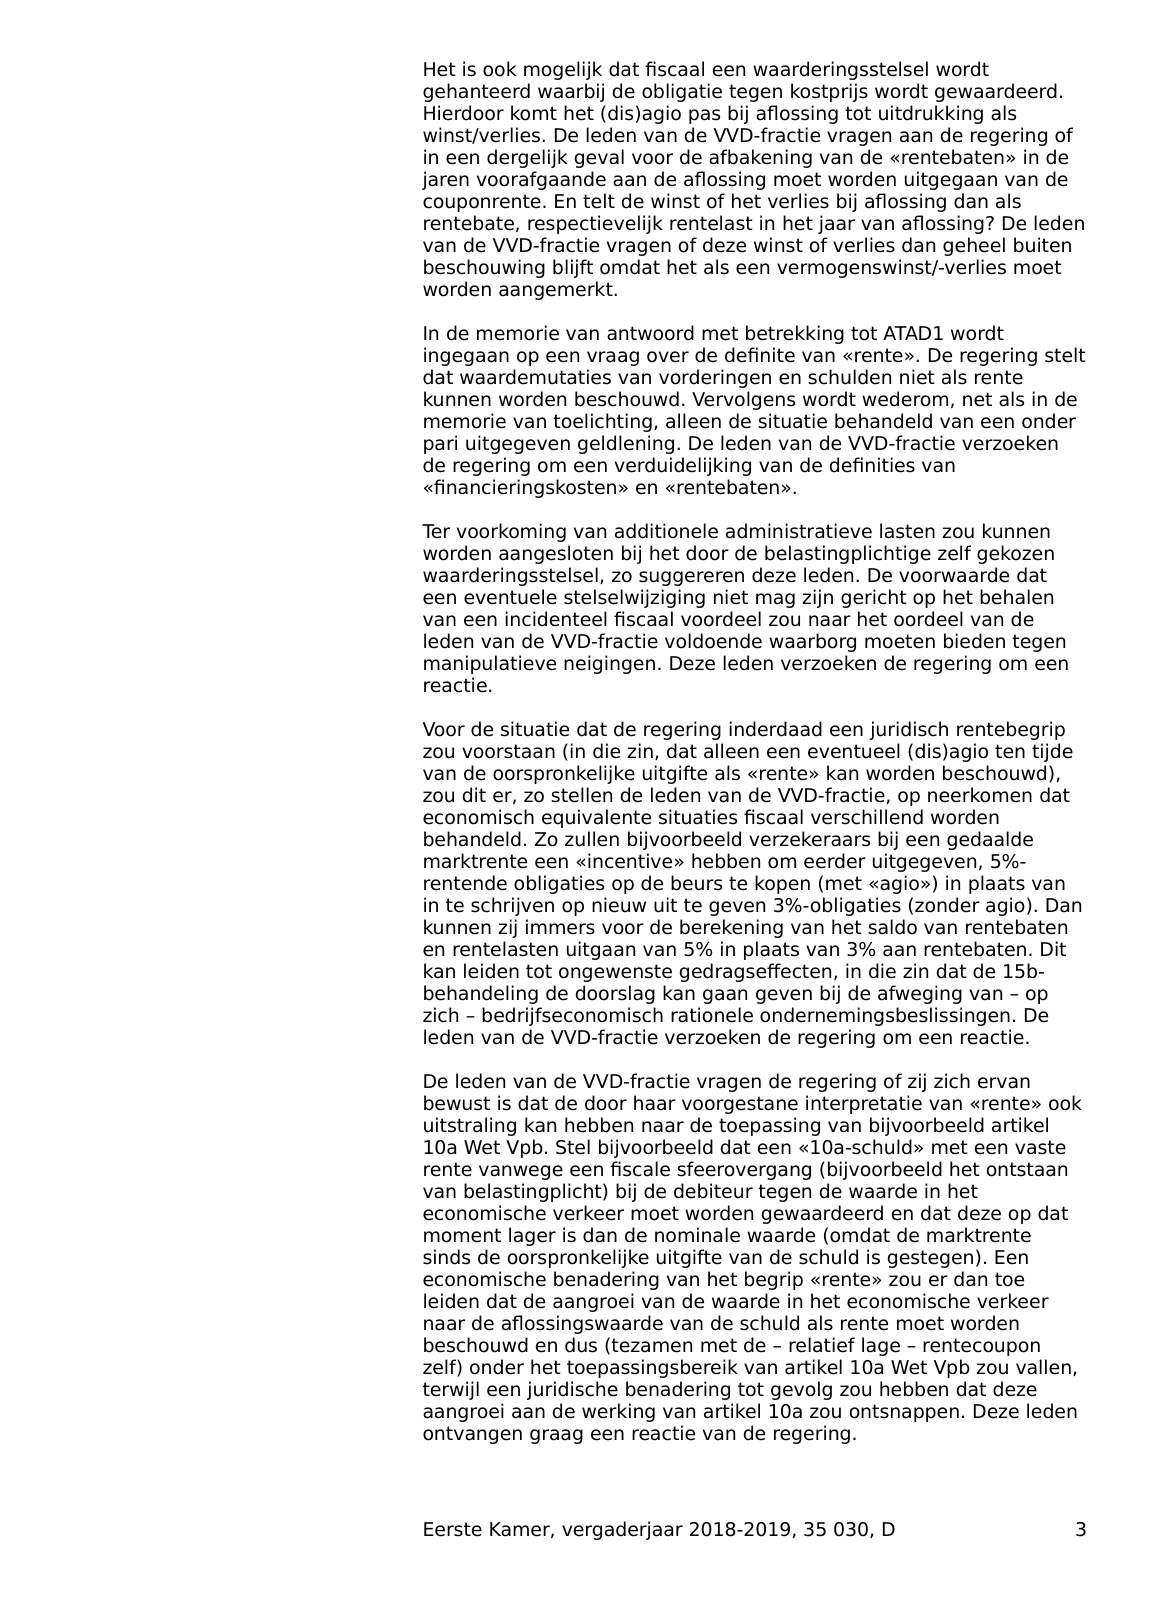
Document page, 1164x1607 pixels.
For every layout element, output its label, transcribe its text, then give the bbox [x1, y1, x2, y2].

text De leden van de VVD-fractie vragen de regering of zij zich ervan bewust is dat de door haar voorgestane interpretatie van «rente» ook uitstraling kan hebben naar de toepassing van bijvoorbeeld artikel 10a Wet Vpb. Stel bijvoorbeeld dat een «10a-schuld» met een vaste rente vanwege een fiscale sfeerovergang (bijvoorbeeld het ontstaan van belastingplicht) bij de debiteur tegen de waarde in het economische verkeer moet worden gewaardeerd en dat deze op dat moment lager is dan de nominale waarde (omdat de marktrente sinds de oorspronkelijke uitgifte van de schuld is gestegen). Een economische benadering van het begrip «rente» zou er dan toe leiden dat de aangroei van de waarde in het economische verkeer naar de aflossingswaarde van de schuld als rente moet worden beschouwd en dus (tezamen met de – relatief lage – rentecoupon zelf) onder het toepassingsbereik van artikel 10a Wet Vpb zou vallen, terwijl een juridische benadering tot gevolg zou hebben dat deze aangroei aan de werking van artikel 10a zou ontsnappen. Deze leden ontvangen graag een reactie van de regering. [422, 1071, 1087, 1444]
text Voor de situatie dat de regering inderdaad een juridisch rentebegrip zou voorstaan (in die zin, dat alleen een eventueel (dis)agio ten tijde van de oorspronkelijke uitgifte als «rente» kan worden beschouwd), zou dit er, zo stellen de leden van de VVD-fractie, op neerkomen dat economisch equivalente situaties fiscaal verschillend worden behandeld. Zo zullen bijvoorbeeld verzekeraars bij een gedaalde marktrente een «incentive» hebben om eerder uitgegeven, 5%-rentende obligaties op de beurs te kopen (met «agio») in plaats van in te schrijven op nieuw uit te geven 3%-obligaties (zonder agio). Dan kunnen zij immers voor de berekening van het saldo van rentebaten en rentelasten uitgaan van 5% in plaats van 3% aan rentebaten. Dit kan leiden tot ongewenste gedragseffecten, in die zin dat de 15b-behandeling de doorslag kan gaan geven bij de afweging van – op zich – bedrijfseconomisch rationele ondernemingsbeslissingen. De leden van de VVD-fractie verzoeken de regering om een reactie. [422, 719, 1087, 1049]
text Het is ook mogelijk dat fiscaal een waarderingsstelsel wordt gehanteerd waarbij de obligatie tegen kostprijs wordt gewaardeerd. Hierdoor komt het (dis)agio pas bij aflossing tot uitdrukking als winst/verlies. De leden van de VVD-fractie vragen aan de regering of in een dergelijk geval voor de afbakening van de «rentebaten» in de jaren voorafgaande aan de aflossing moet worden uitgegaan van de couponrente. En telt de winst of het verlies bij aflossing dan als rentebate, respectievelijk rentelast in het jaar van aflossing? De leden van de VVD-fractie vragen of deze winst of verlies dan geheel buiten beschouwing blijft omdat het als een vermogenswinst/-verlies moet worden aangemerkt. [422, 59, 1087, 301]
text In de memorie van antwoord met betrekking tot ATAD1 wordt ingegaan op een vraag over de definite van «rente». De regering stelt dat waardemutaties van vorderingen en schulden niet als rente kunnen worden beschouwd. Vervolgens wordt wederom, net als in de memorie van toelichting, alleen de situatie behandeld van een onder pari uitgegeven geldlening. De leden van de VVD-fractie verzoeken de regering om een verduidelijking van de definities van «financieringskosten» en «rentebaten». [422, 323, 1087, 499]
text Ter voorkoming van additionele administratieve lasten zou kunnen worden aangesloten bij het door de belastingplichtige zelf gekozen waarderingsstelsel, zo suggereren deze leden. De voorwaarde dat een eventuele stelselwijziging niet mag zijn gericht op het behalen van een incidenteel fiscaal voordeel zou naar het oordeel van de leden van de VVD-fractie voldoende waarborg moeten bieden tegen manipulatieve neigingen. Deze leden verzoeken de regering om een reactie. [422, 521, 1087, 697]
